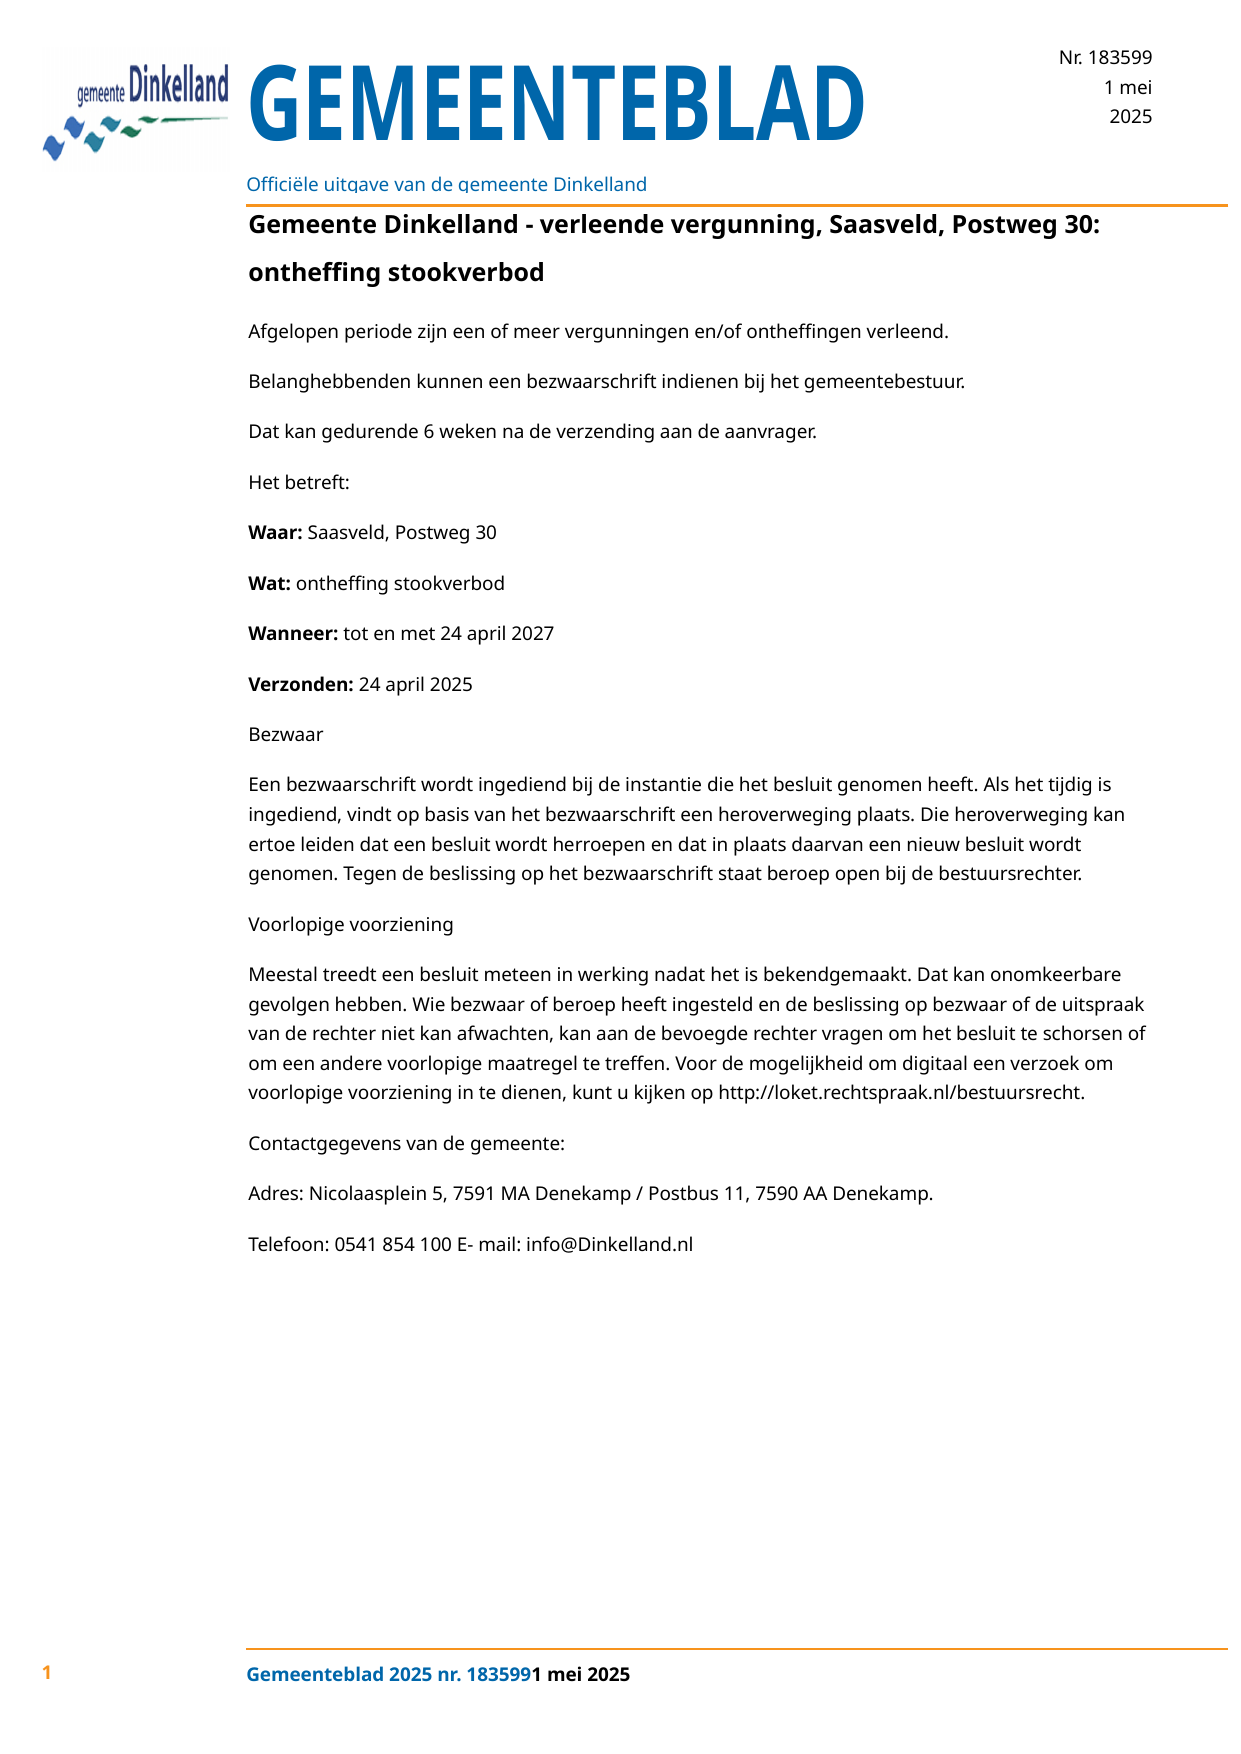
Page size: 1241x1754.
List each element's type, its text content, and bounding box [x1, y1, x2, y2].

text Adres: Nicolaasplein 5, 7591 MA Denekamp / Postbus 11, 7590 AA Denekamp. [248, 1180, 1152, 1206]
picture [41, 47, 231, 172]
text Verzonden: 24 april 2025 [248, 671, 1152, 697]
text Voorlopige voorziening [248, 911, 1152, 937]
text Bezwaar [248, 721, 1152, 747]
text Contactgegevens van de gemeente: [248, 1130, 1152, 1156]
text Wat: ontheffing stookverbod [248, 570, 1152, 596]
text Afgelopen periode zijn een of meer vergunningen en/of ontheffingen verleend. [248, 318, 1152, 344]
text Een bezwaarschrift wordt ingediend bij de instantie die het besluit genomen heeft. Als het tijdig is ingediend, vindt op basis van het bezwaarschrift een heroverweging plaats. Die heroverweging kan ertoe leiden dat een besluit wordt herroepen en dat in plaats daarvan een nieuw besluit wordt genomen. Tegen de beslissing op het bezwaarschrift staat beroep open bij de bestuursrechter. [248, 772, 1152, 886]
text Telefoon: 0541 854 100 E- mail: info@Dinkelland.nl [248, 1231, 1152, 1257]
text Wanneer: tot en met 24 april 2027 [248, 620, 1152, 646]
text Het betreft: [248, 469, 1152, 495]
text Dat kan gedurende 6 weken na de verzending aan de aanvrager. [248, 419, 1152, 444]
text Gemeente Dinkelland - verleende vergunning, Saasveld, Postweg 30: ontheffing stookverbod [248, 207, 1152, 288]
text Belanghebbenden kunnen een bezwaarschrift indienen bij het gemeentebestuur. [248, 368, 1152, 394]
text Waar: Saasveld, Postweg 30 [248, 519, 1152, 545]
text Meestal treedt een besluit meteen in werking nadat het is bekendgemaakt. Dat kan onomkeerbare gevolgen hebben. Wie bezwaar of beroep heeft ingesteld en de beslissing op bezwaar of de uitspraak van de rechter niet kan afwachten, kan aan de bevoegde rechter vragen om het besluit te schorsen of om een andere voorlopige maatregel te treffen. Voor de mogelijkheid om digitaal een verzoek om voorlopige voorziening in te dienen, kunt u kijken op http://loket.rechtspraak.nl/bestuursrecht. [248, 961, 1152, 1105]
